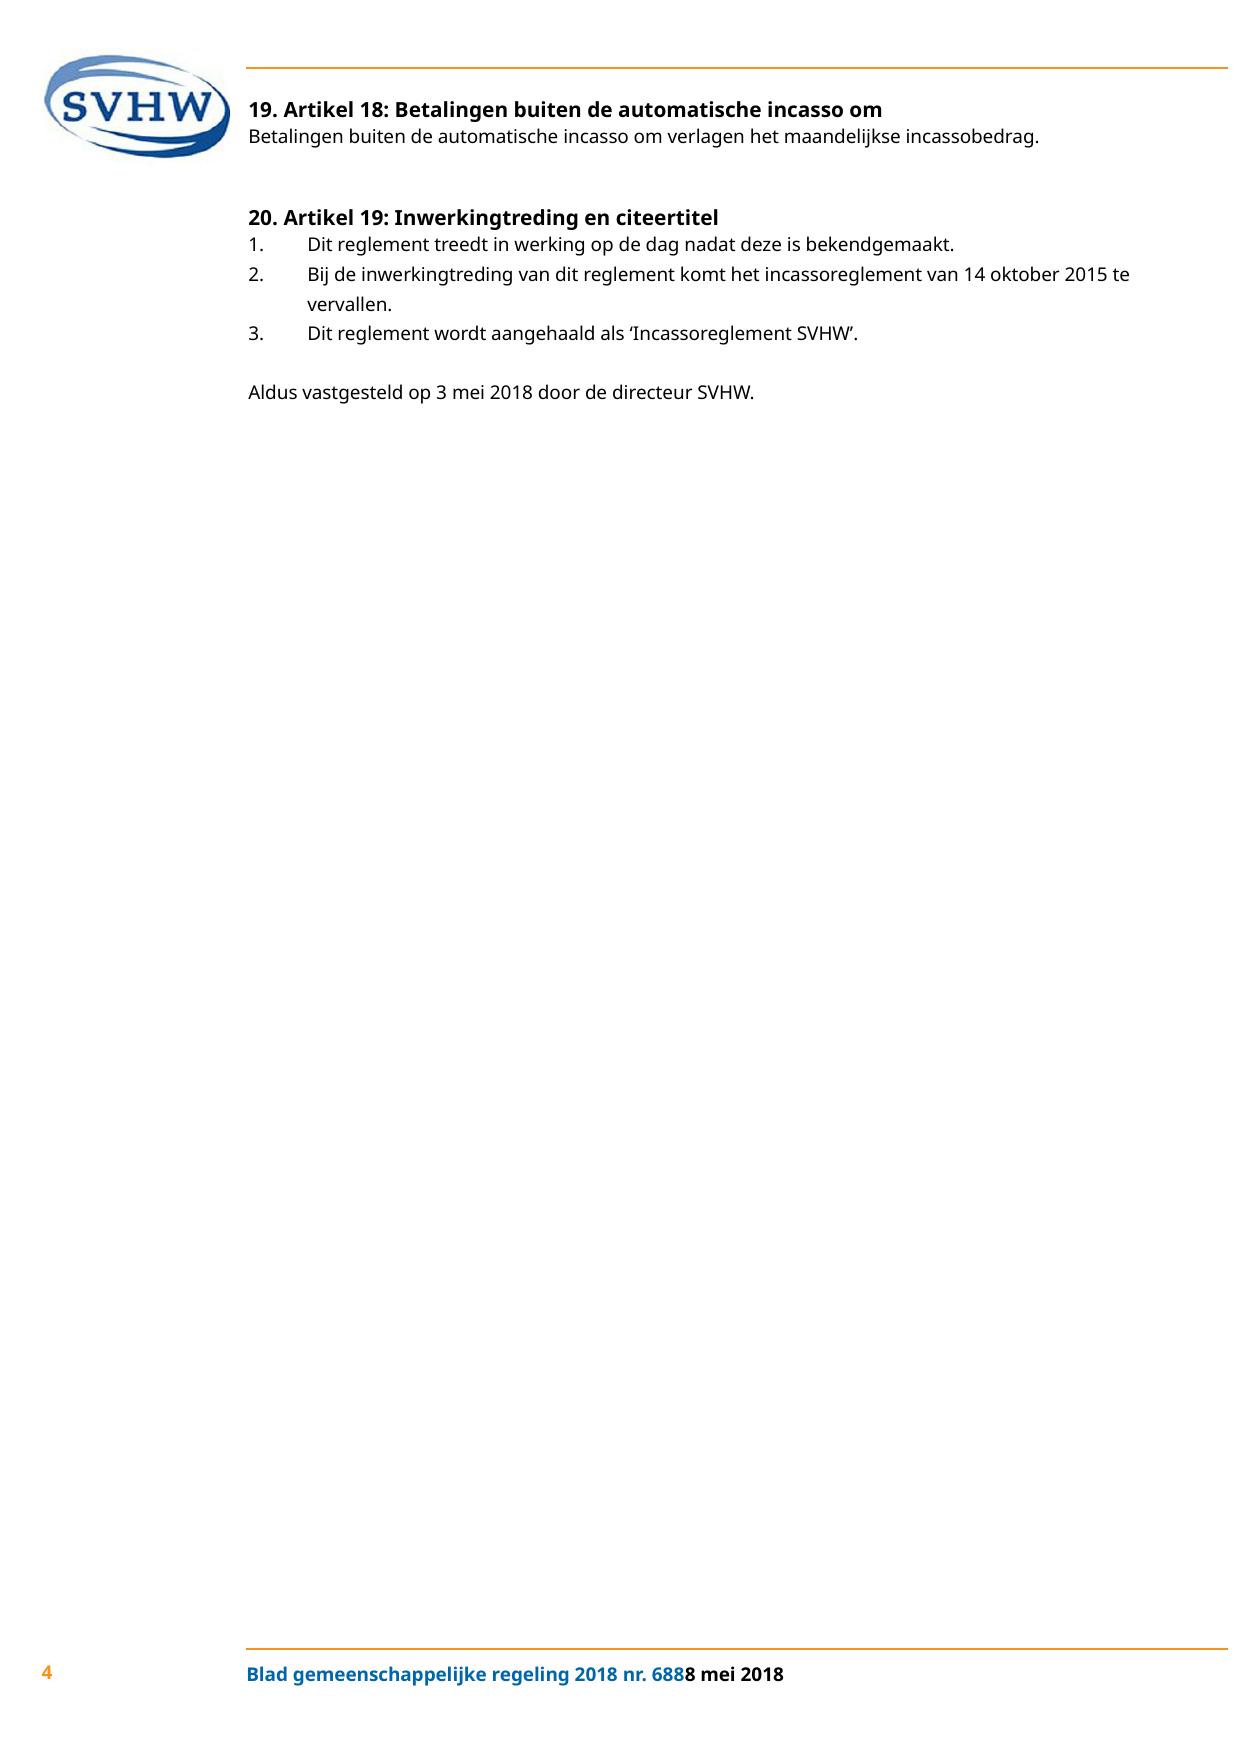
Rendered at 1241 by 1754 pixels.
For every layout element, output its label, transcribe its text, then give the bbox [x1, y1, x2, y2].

text 19. Artikel 18: Betalingen buiten de automatische incasso om [248, 95, 1152, 123]
text Betalingen buiten de automatische incasso om verlagen het maandelijkse incassobedrag. [248, 123, 1152, 149]
text Aldus vastgesteld op 3 mei 2018 door de directeur SVHW. [248, 379, 1152, 405]
list Dit reglement treedt in werking op de dag nadat deze is bekendgemaakt. [248, 232, 1152, 257]
list Bij de inwerkingtreding van dit reglement komt het incassoreglement van 14 oktober 2015 te vervallen. [248, 261, 1152, 317]
list Dit reglement wordt aangehaald als ‘Incassoreglement SVHW’. [248, 320, 1152, 346]
picture [41, 47, 231, 172]
text 20. Artikel 19: Inwerkingtreding en citeertitel [248, 203, 1152, 232]
